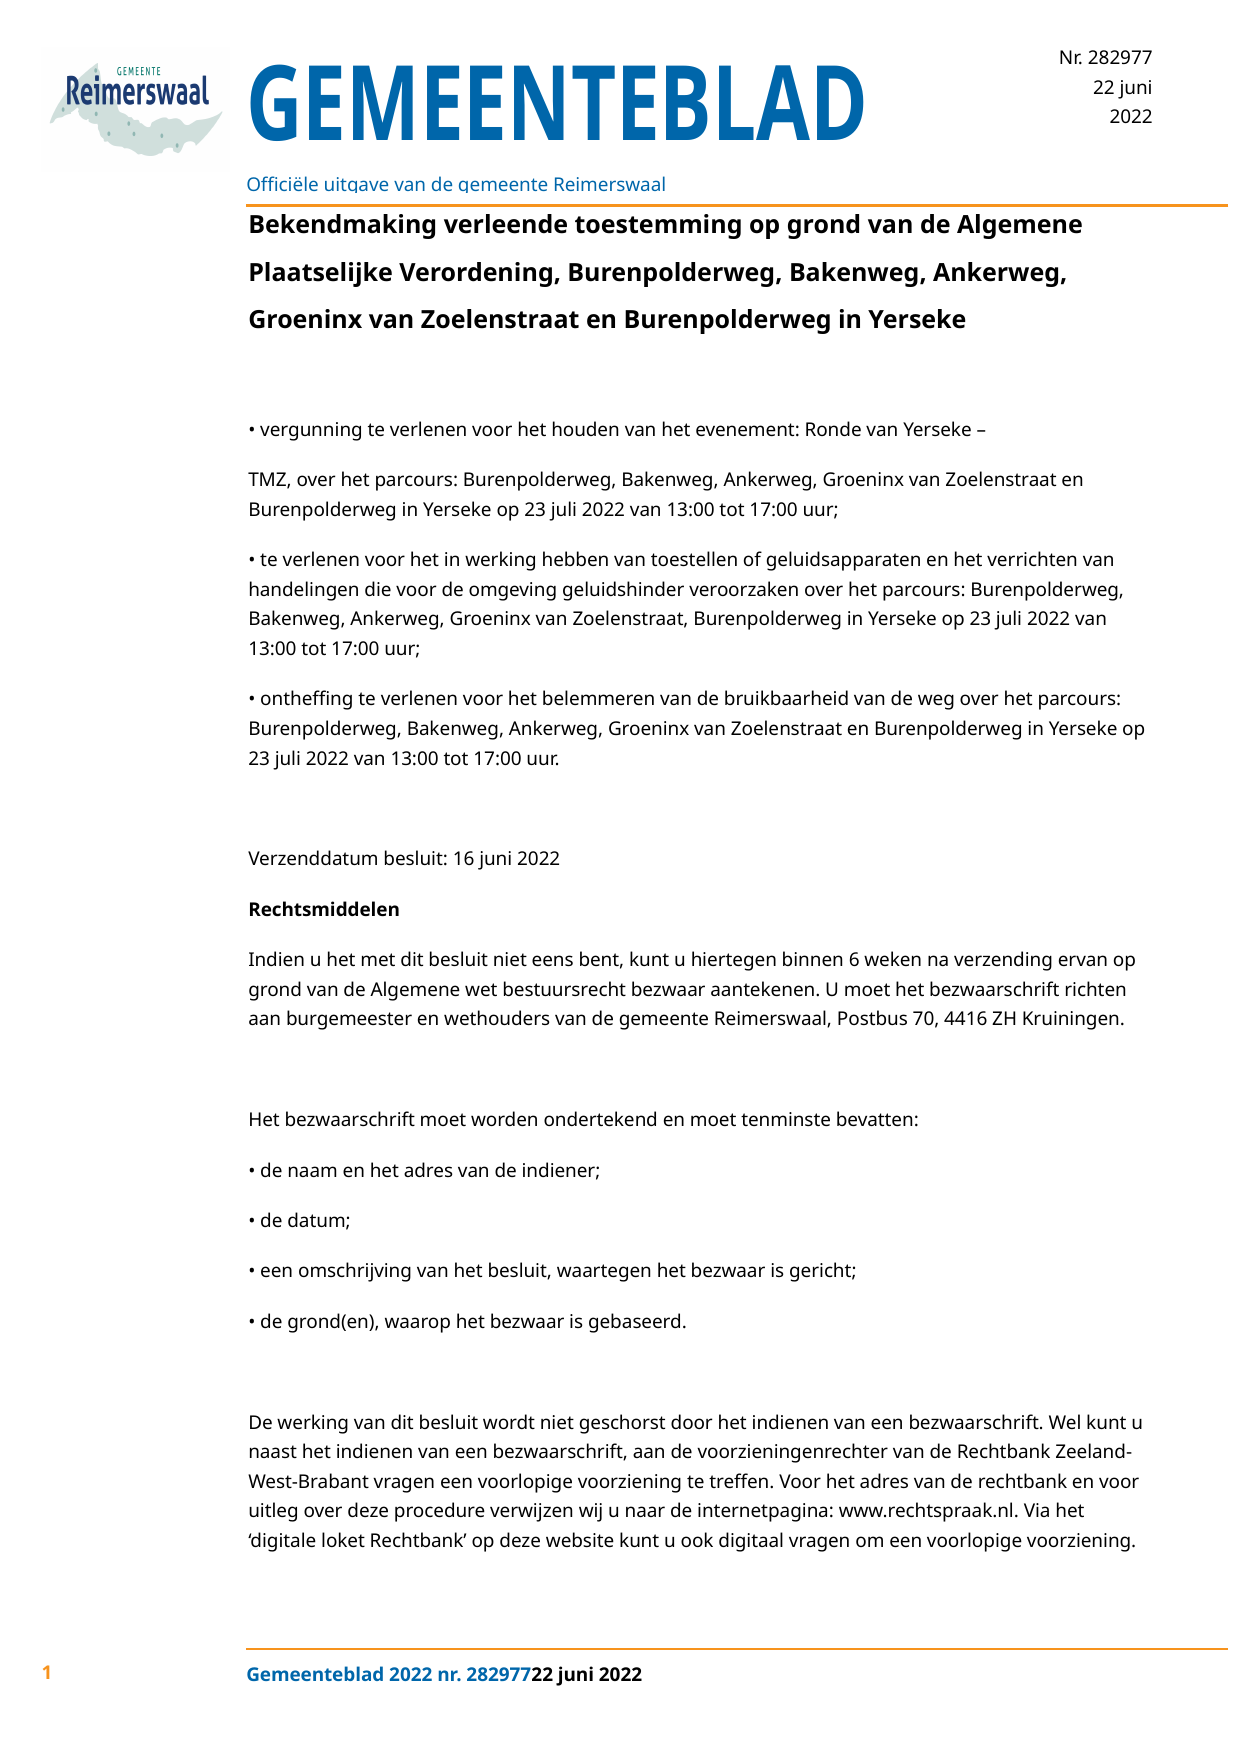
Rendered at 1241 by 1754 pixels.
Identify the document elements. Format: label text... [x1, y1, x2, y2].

text • de grond(en), waarop het bezwaar is gebaseerd. [248, 1308, 1152, 1334]
text • vergunning te verlenen voor het houden van het evenement: Ronde van Yerseke – [248, 416, 1152, 442]
text Bekendmaking verleende toestemming op grond van de Algemene Plaatselijke Verordening, Burenpolderweg, Bakenweg, Ankerweg, Groeninx van Zoelenstraat en Burenpolderweg in Yerseke [248, 207, 1152, 336]
text • te verlenen voor het in werking hebben van toestellen of geluidsapparaten en het verrichten van handelingen die voor de omgeving geluidshinder veroorzaken over het parcours: Burenpolderweg, Bakenweg, Ankerweg, Groeninx van Zoelenstraat, Burenpolderweg in Yerseke op 23 juli 2022 van 13:00 tot 17:00 uur; [248, 546, 1152, 661]
text Het bezwaarschrift moet worden ondertekend en moet tenminste bevatten: [248, 1106, 1152, 1132]
text Indien u het met dit besluit niet eens bent, kunt u hiertegen binnen 6 weken na verzending ervan op grond van de Algemene wet bestuursrecht bezwaar aantekenen. U moet het bezwaarschrift richten aan burgemeester en wethouders van de gemeente Reimerswaal, Postbus 70, 4416 ZH Kruiningen. [248, 946, 1152, 1031]
text De werking van dit besluit wordt niet geschorst door het indienen van een bezwaarschrift. Wel kunt u naast het indienen van een bezwaarschrift, aan de voorzieningenrechter van de Rechtbank Zeeland-West-Brabant vragen een voorlopige voorziening te treffen. Voor het adres van de rechtbank en voor uitleg over deze procedure verwijzen wij u naar de internetpagina: www.rechtspraak.nl. Via het ‘digitale loket Rechtbank’ op deze website kunt u ook digitaal vragen om een voorlopige voorziening. [248, 1409, 1152, 1553]
text TMZ, over het parcours: Burenpolderweg, Bakenweg, Ankerweg, Groeninx van Zoelenstraat en Burenpolderweg in Yerseke op 23 juli 2022 van 13:00 tot 17:00 uur; [248, 466, 1152, 522]
text Rechtsmiddelen [248, 896, 1152, 922]
picture [41, 47, 231, 172]
text • de naam en het adres van de indiener; [248, 1157, 1152, 1182]
text • ontheffing te verlenen voor het belemmeren van de bruikbaarheid van de weg over het parcours: Burenpolderweg, Bakenweg, Ankerweg, Groeninx van Zoelenstraat en Burenpolderweg in Yerseke op 23 juli 2022 van 13:00 tot 17:00 uur. [248, 686, 1152, 770]
text • de datum; [248, 1207, 1152, 1233]
text • een omschrijving van het besluit, waartegen het bezwaar is gericht; [248, 1258, 1152, 1283]
text Verzenddatum besluit: 16 juni 2022 [248, 846, 1152, 871]
